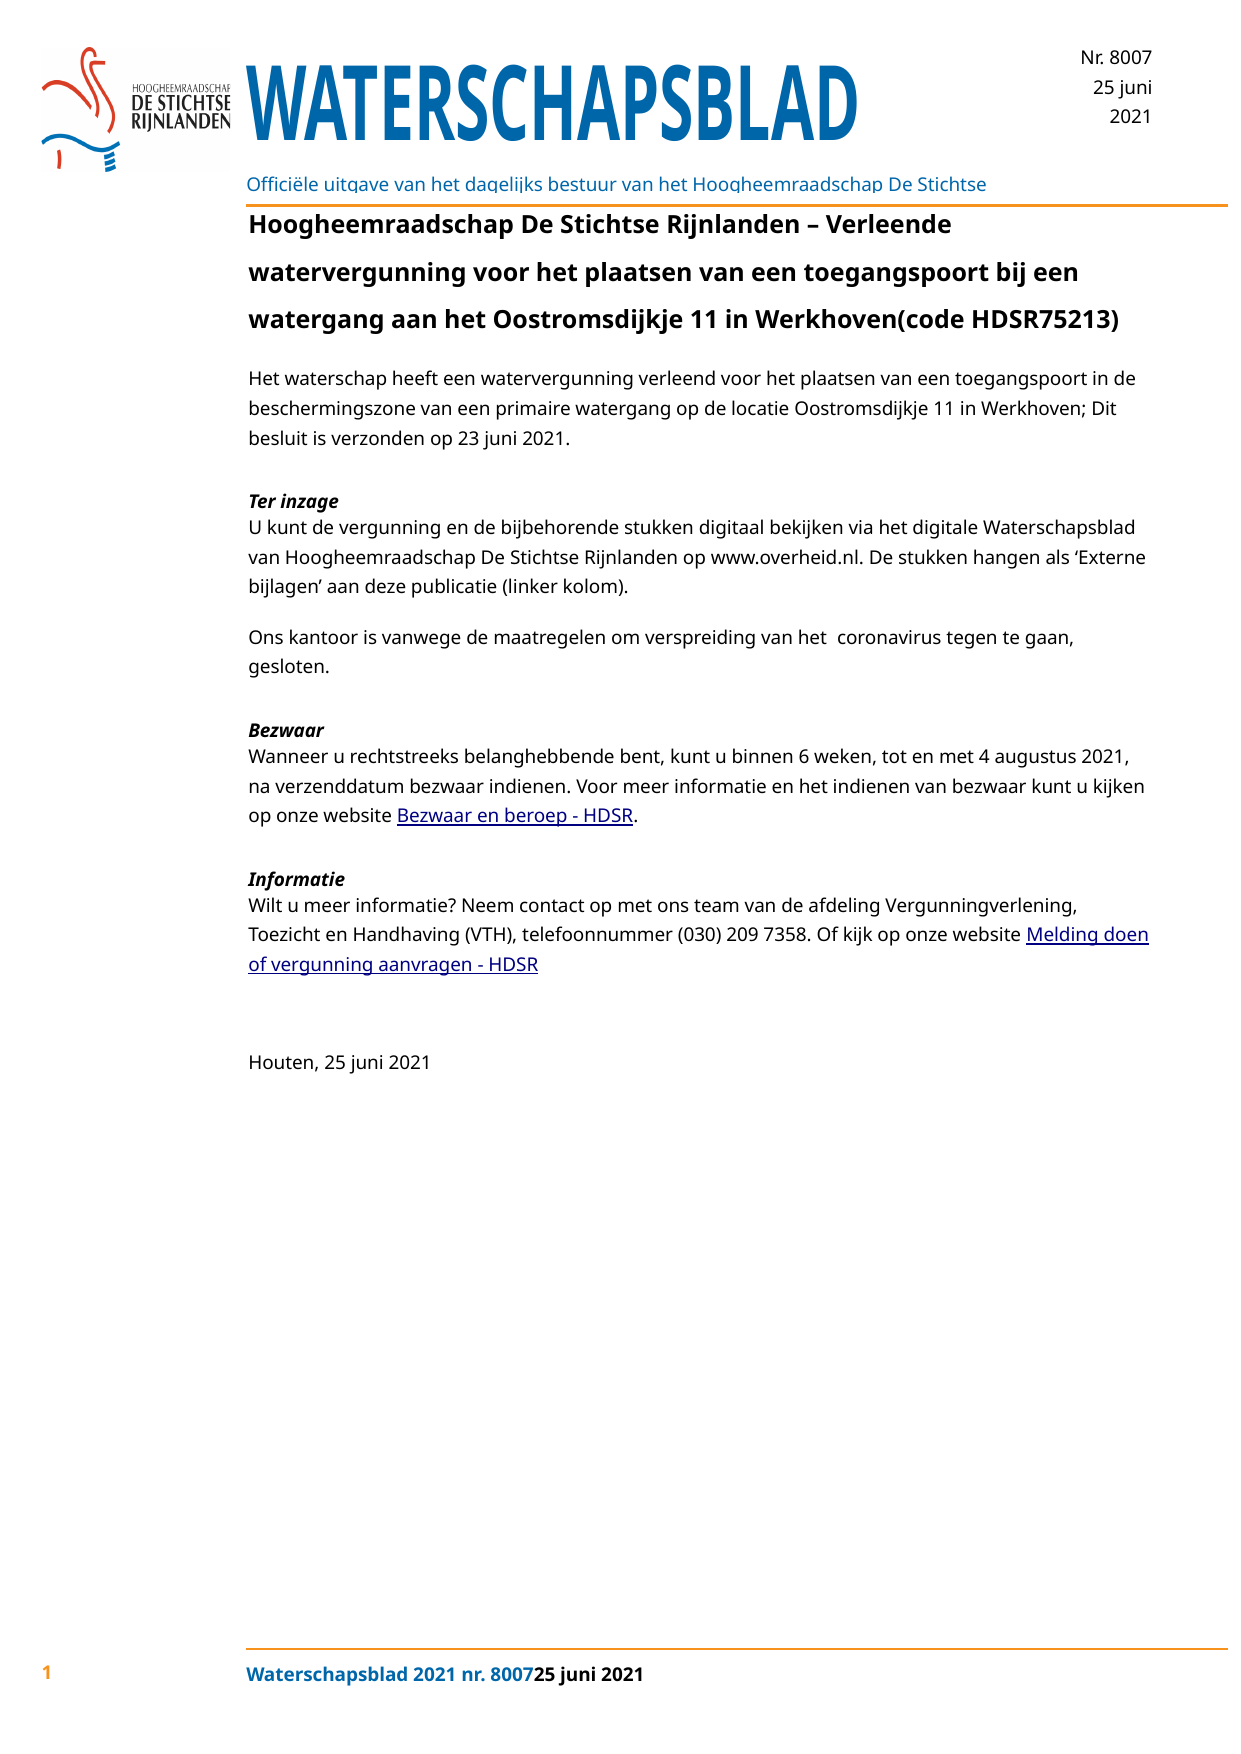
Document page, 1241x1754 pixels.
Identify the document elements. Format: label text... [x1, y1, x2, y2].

text Bezwaar [248, 717, 1152, 743]
text Wanneer u rechtstreeks belanghebbende bent, kunt u binnen 6 weken, tot en met 4 augustus 2021, na verzenddatum bezwaar indienen. Voor meer informatie en het indienen van bezwaar kunt u kijken op onze website Bezwaar en beroep - HDSR. [248, 743, 1152, 828]
text Ons kantoor is vanwege de maatregelen om verspreiding van het coronavirus tegen te gaan, gesloten. [248, 624, 1152, 679]
text Ter inzage [248, 489, 1152, 514]
text Wilt u meer informatie? Neem contact op met ons team van de afdeling Vergunningverlening, Toezicht en Handhaving (VTH), telefoonnummer (030) 209 7358. Of kijk op onze website Melding doen of vergunning aanvragen - HDSR [248, 892, 1152, 977]
text Houten, 25 juni 2021 [248, 1049, 1152, 1075]
text Het waterschap heeft een watervergunning verleend voor het plaatsen van een toegangspoort in de beschermingszone van een primaire watergang op de locatie Oostromsdijkje 11 in Werkhoven; Dit besluit is verzonden op 23 juni 2021. [248, 366, 1152, 450]
text Informatie [248, 866, 1152, 892]
picture [41, 47, 231, 172]
text Hoogheemraadschap De Stichtse Rijnlanden – Verleende watervergunning voor het plaatsen van een toegangspoort bij een watergang aan het Oostromsdijkje 11 in Werkhoven(code HDSR75213) [248, 207, 1152, 336]
text U kunt de vergunning en de bijbehorende stukken digitaal bekijken via het digitale Waterschapsblad van Hoogheemraadschap De Stichtse Rijnlanden op www.overheid.nl. De stukken hangen als ‘Externe bijlagen’ aan deze publicatie (linker kolom). [248, 514, 1152, 599]
